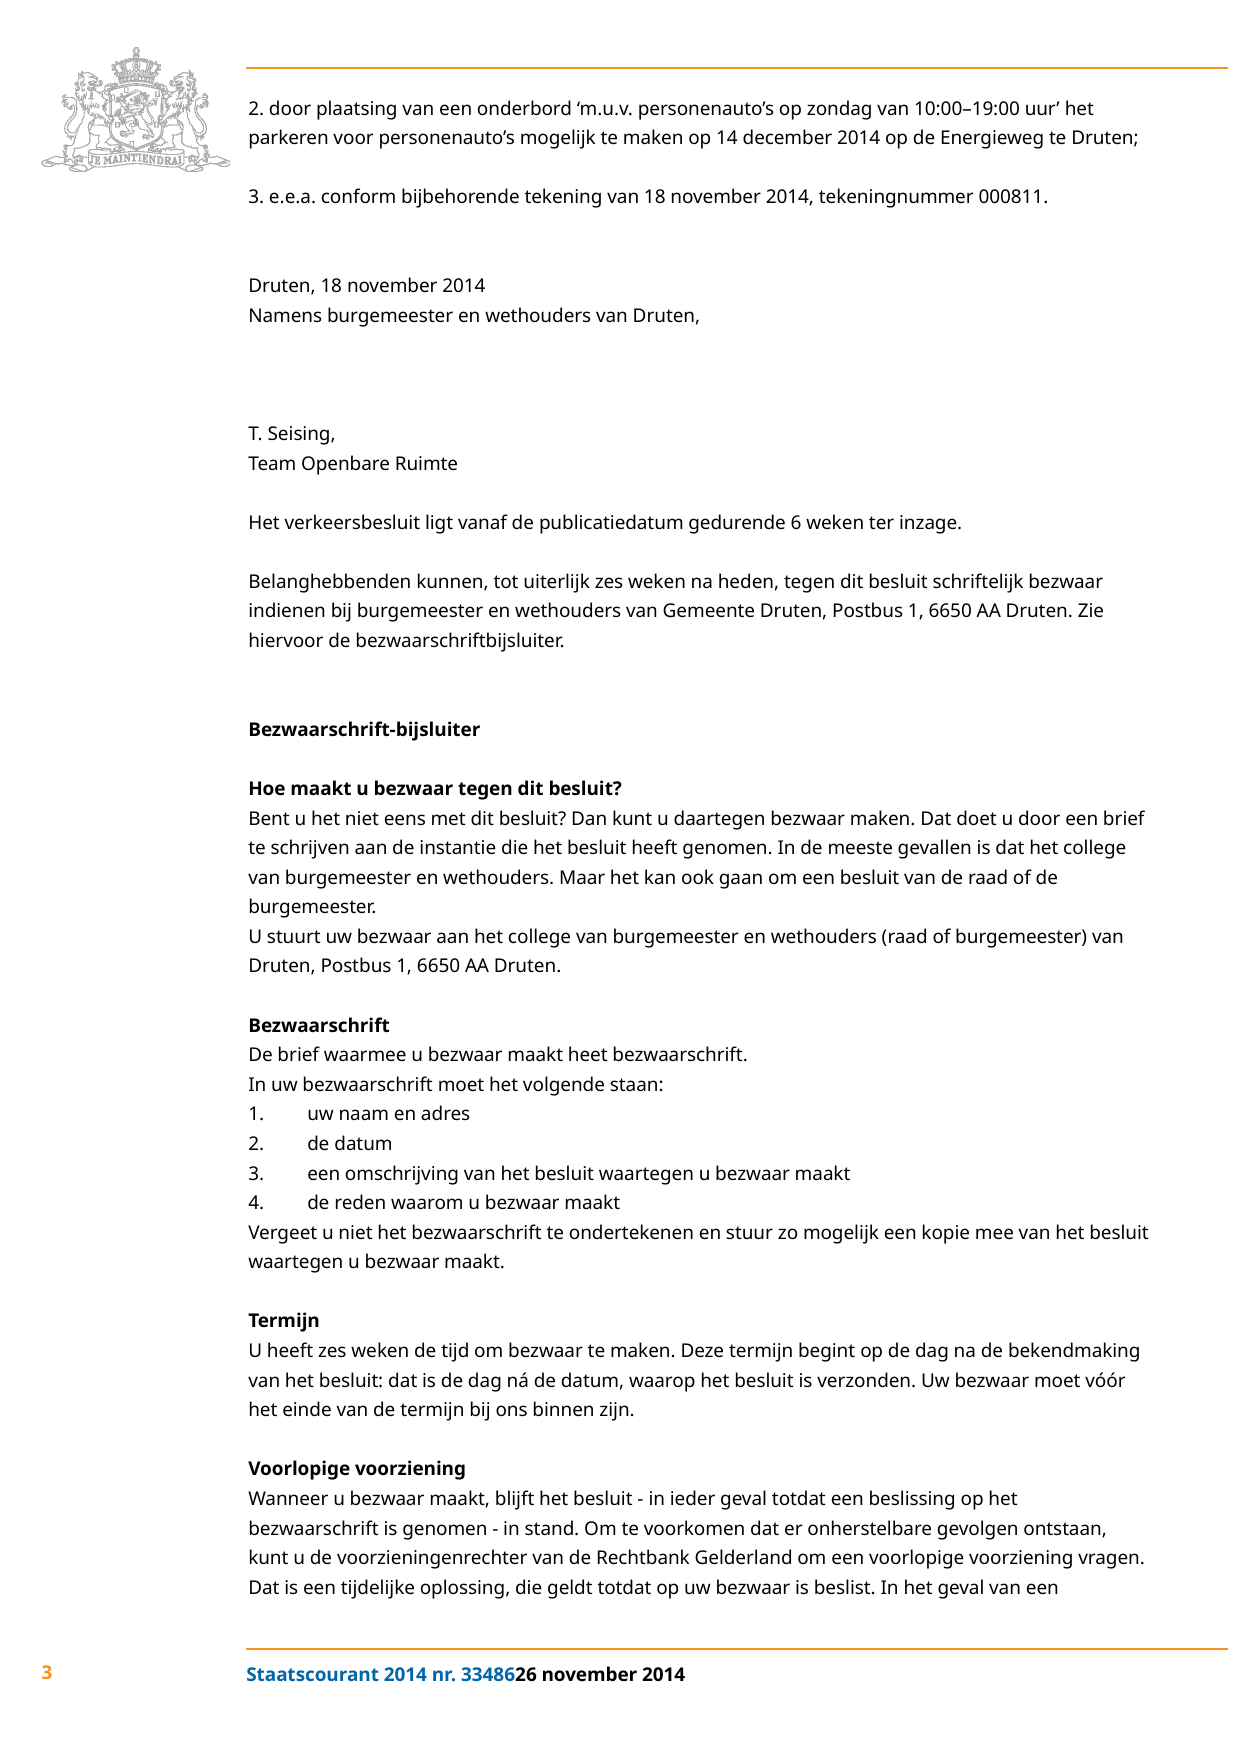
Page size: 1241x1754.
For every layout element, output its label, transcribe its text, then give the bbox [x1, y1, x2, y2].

text Namens burgemeester en wethouders van Druten, [248, 302, 1152, 328]
text U stuurt uw bezwaar aan het college van burgemeester en wethouders (raad of burgemeester) van Druten, Postbus 1, 6650 AA Druten. [248, 923, 1152, 978]
picture [41, 47, 231, 172]
text 2. door plaatsing van een onderbord ‘m.u.v. personenauto’s op zondag van 10:00–19:00 uur’ het parkeren voor personenauto’s mogelijk te maken op 14 december 2014 op de Energieweg te Druten; [248, 95, 1152, 150]
text U heeft zes weken de tijd om bezwaar te maken. Deze termijn begint op de dag na de bekendmaking van het besluit: dat is de dag ná de datum, waarop het besluit is verzonden. Uw bezwaar moet vóór het einde van de termijn bij ons binnen zijn. [248, 1337, 1152, 1422]
text Hoe maakt u bezwaar tegen dit besluit? [248, 775, 1152, 801]
text Vergeet u niet het bezwaarschrift te ondertekenen en stuur zo mogelijk een kopie mee van het besluit waartegen u bezwaar maakt. [248, 1219, 1152, 1274]
text Bent u het niet eens met dit besluit? Dan kunt u daartegen bezwaar maken. Dat doet u door een brief te schrijven aan de instantie die het besluit heeft genomen. In de meeste gevallen is dat het college van burgemeester en wethouders. Maar het kan ook gaan om een besluit van de raad of de burgemeester. [248, 805, 1152, 919]
text 3. e.e.a. conform bijbehorende tekening van 18 november 2014, tekeningnummer 000811. [248, 183, 1152, 209]
text Wanneer u bezwaar maakt, blijft het besluit - in ieder geval totdat een beslissing op het bezwaarschrift is genomen - in stand. Om te voorkomen dat er onherstelbare gevolgen ontstaan, kunt u de voorzieningenrechter van de Rechtbank Gelderland om een voorlopige voorziening vragen. Dat is een tijdelijke oplossing, die geldt totdat op uw bezwaar is beslist. In het geval van een [248, 1485, 1152, 1600]
text Het verkeersbesluit ligt vanaf de publicatiedatum gedurende 6 weken ter inzage. [248, 509, 1152, 535]
text Druten, 18 november 2014 [248, 272, 1152, 298]
list de reden waarom u bezwaar maakt [248, 1189, 1152, 1215]
text T. Seising, [248, 420, 1152, 446]
list uw naam en adres [248, 1101, 1152, 1126]
text Belanghebbenden kunnen, tot uiterlijk zes weken na heden, tegen dit besluit schriftelijk bezwaar indienen bij burgemeester en wethouders van Gemeente Druten, Postbus 1, 6650 AA Druten. Zie hiervoor de bezwaarschriftbijsluiter. [248, 568, 1152, 653]
text De brief waarmee u bezwaar maakt heet bezwaarschrift. [248, 1041, 1152, 1067]
text Bezwaarschrift-bijsluiter [248, 716, 1152, 742]
text Bezwaarschrift [248, 1012, 1152, 1038]
text Termijn [248, 1308, 1152, 1333]
list een omschrijving van het besluit waartegen u bezwaar maakt [248, 1160, 1152, 1186]
text Voorlopige voorziening [248, 1456, 1152, 1481]
list de datum [248, 1130, 1152, 1156]
text In uw bezwaarschrift moet het volgende staan: [248, 1071, 1152, 1097]
text Team Openbare Ruimte [248, 450, 1152, 476]
